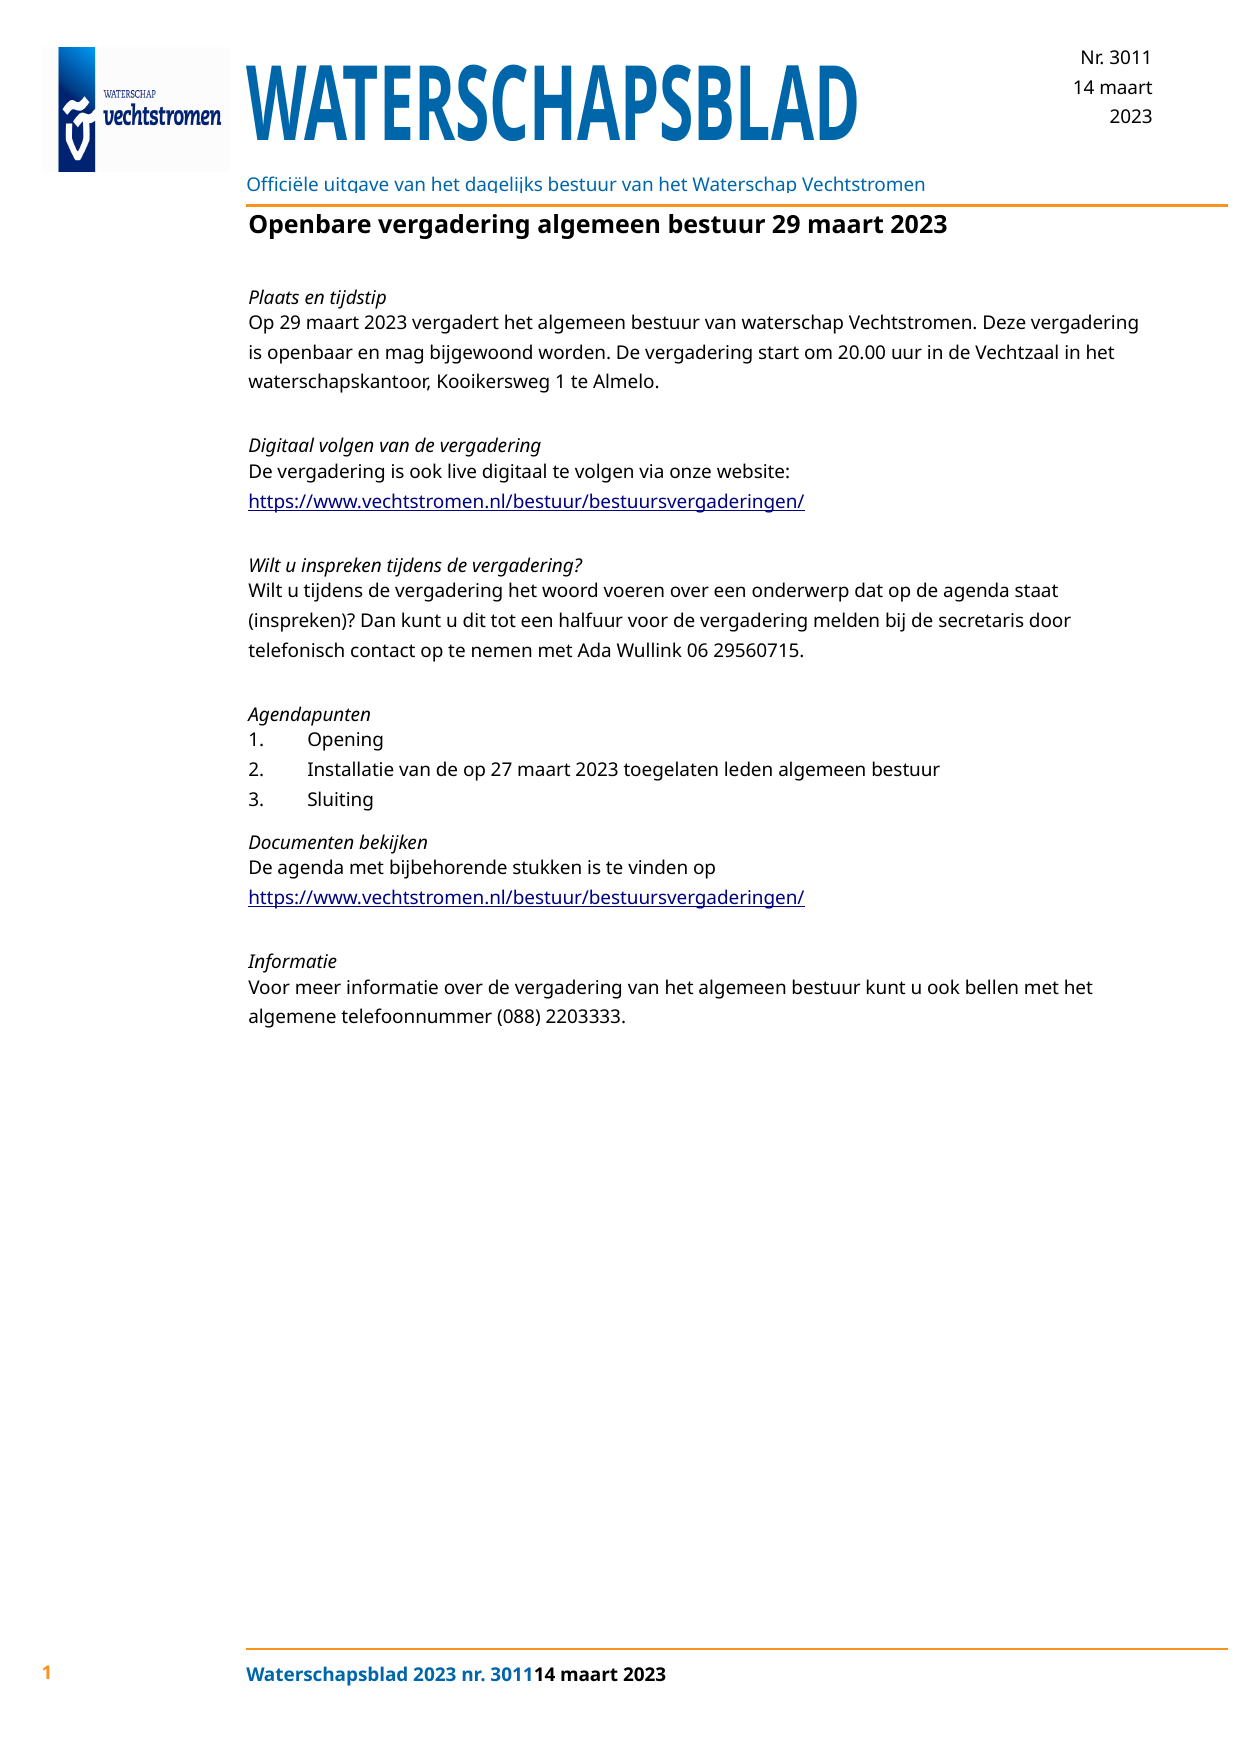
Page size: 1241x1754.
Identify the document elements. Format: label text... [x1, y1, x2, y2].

text De vergadering is ook live digitaal te volgen via onze website: https://www.vechtstromen.nl/bestuur/bestuursvergaderingen/ [248, 458, 1152, 514]
text Wilt u inspreken tijdens de vergadering? [248, 552, 1152, 578]
text De agenda met bijbehorende stukken is te vinden op https://www.vechtstromen.nl/bestuur/bestuursvergaderingen/ [248, 854, 1152, 910]
text Openbare vergadering algemeen bestuur 29 maart 2023 [248, 207, 1152, 241]
text Informatie [248, 948, 1152, 974]
text Agendapunten [248, 701, 1152, 727]
text Op 29 maart 2023 vergadert het algemeen bestuur van waterschap Vechtstromen. Deze vergadering is openbaar en mag bijgewoond worden. De vergadering start om 20.00 uur in de Vechtzaal in het waterschapskantoor, Kooikersweg 1 te Almelo. [248, 309, 1152, 394]
list Opening [248, 727, 1152, 752]
text Plaats en tijdstip [248, 284, 1152, 309]
list Sluiting [248, 786, 1152, 811]
text Voor meer informatie over de vergadering van het algemeen bestuur kunt u ook bellen met het algemene telefoonnummer (088) 2203333. [248, 974, 1152, 1029]
text Documenten bekijken [248, 829, 1152, 854]
text Digitaal volgen van de vergadering [248, 433, 1152, 458]
text Wilt u tijdens de vergadering het woord voeren over een onderwerp dat op de agenda staat (inspreken)? Dan kunt u dit tot een halfuur voor de vergadering melden bij de secretaris door telefonisch contact op te nemen met Ada Wullink 06 29560715. [248, 578, 1152, 663]
list Installatie van de op 27 maart 2023 toegelaten leden algemeen bestuur [248, 756, 1152, 782]
picture [41, 47, 231, 172]
